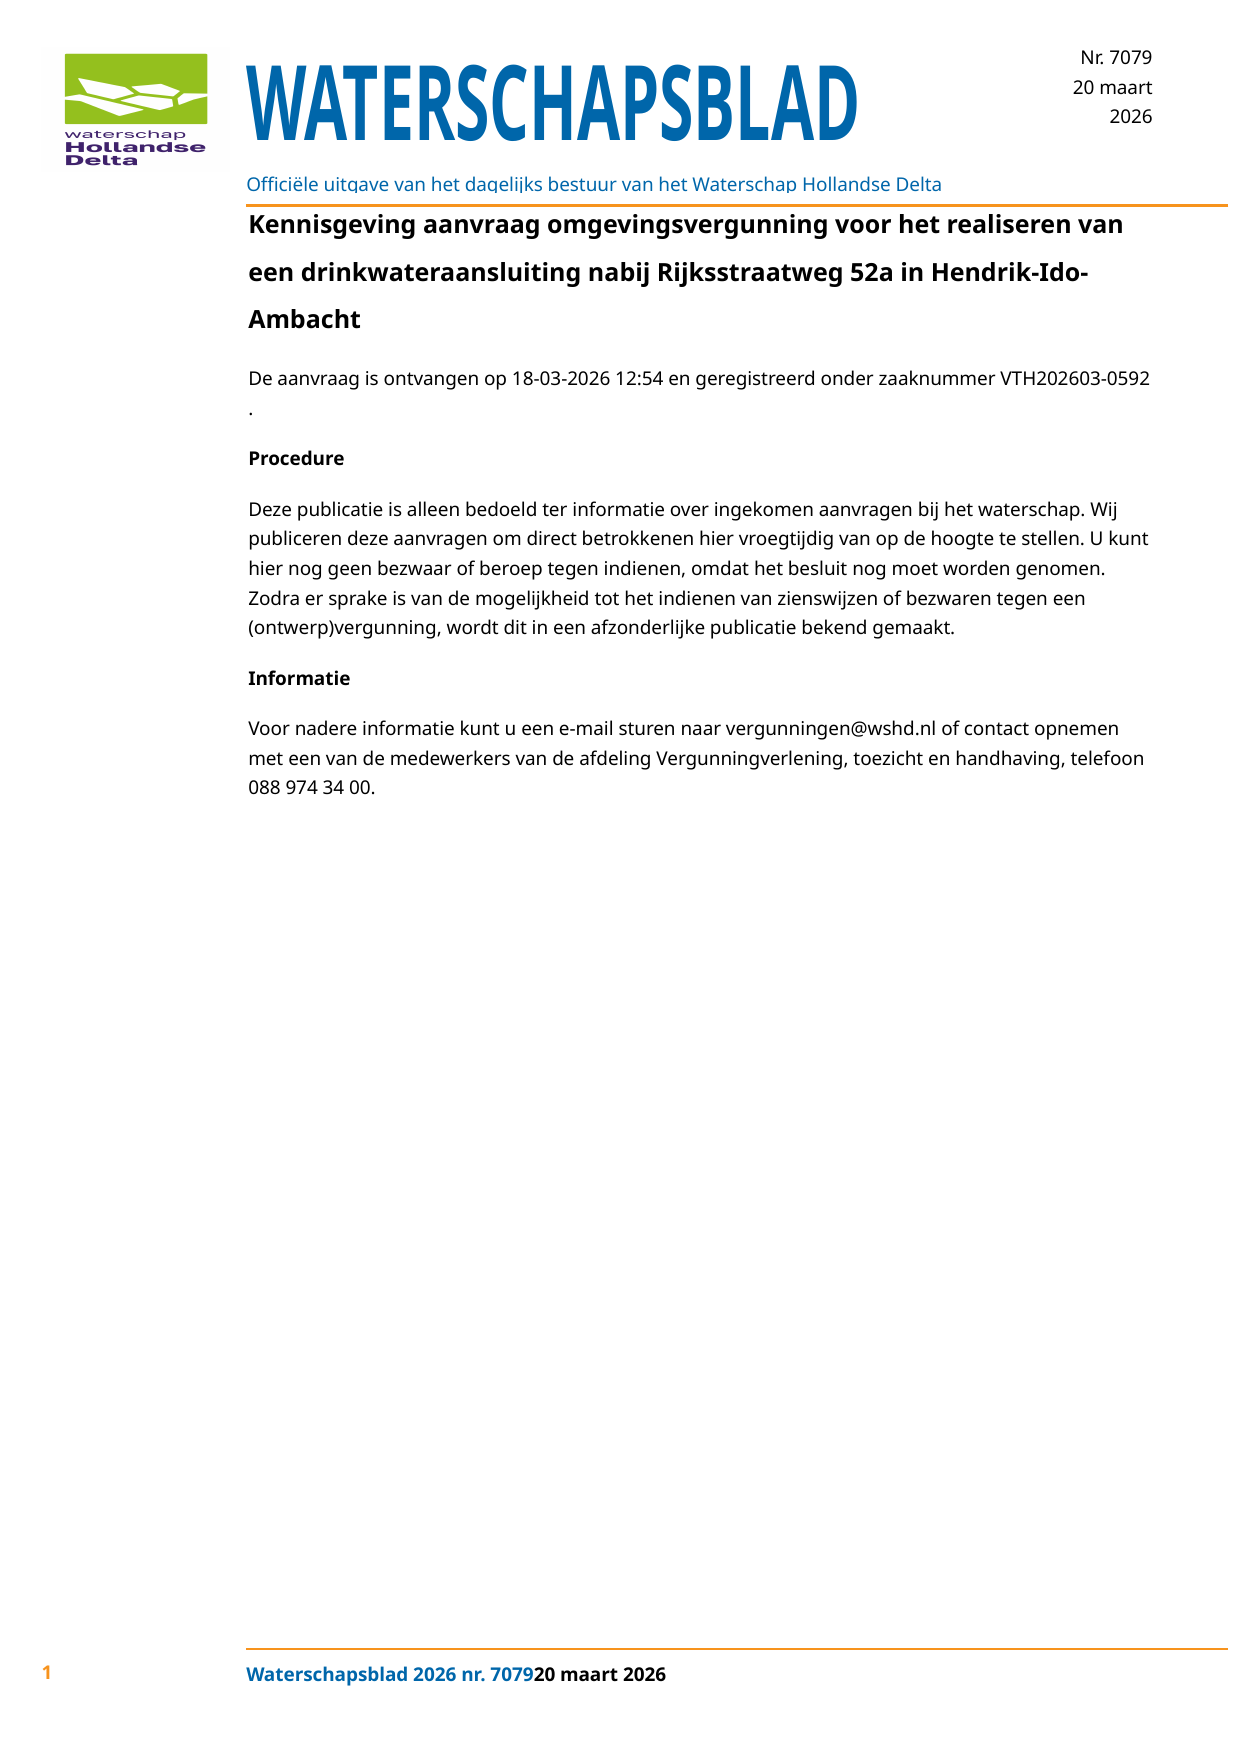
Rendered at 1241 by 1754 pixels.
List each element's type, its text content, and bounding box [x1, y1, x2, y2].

text Procedure [248, 446, 1152, 471]
picture [41, 47, 231, 172]
text Voor nadere informatie kunt u een e-mail sturen naar vergunningen@wshd.nl of contact opnemen met een van de medewerkers van de afdeling Vergunningverlening, toezicht en handhaving, telefoon 088 974 34 00. [248, 715, 1152, 800]
text Informatie [248, 665, 1152, 690]
text Kennisgeving aanvraag omgevingsvergunning voor het realiseren van een drinkwateraansluiting nabij Rijksstraatweg 52a in Hendrik-Ido-Ambacht [248, 207, 1152, 336]
text Deze publicatie is alleen bedoeld ter informatie over ingekomen aanvragen bij het waterschap. Wij publiceren deze aanvragen om direct betrokkenen hier vroegtijdig van op de hoogte te stellen. U kunt hier nog geen bezwaar of beroep tegen indienen, omdat het besluit nog moet worden genomen. Zodra er sprake is van de mogelijkheid tot het indienen van zienswijzen of bezwaren tegen een (ontwerp)vergunning, wordt dit in een afzonderlijke publicatie bekend gemaakt. [248, 496, 1152, 640]
text De aanvraag is ontvangen op 18-03-2026 12:54 en geregistreerd onder zaaknummer VTH202603-0592 . [248, 366, 1152, 421]
